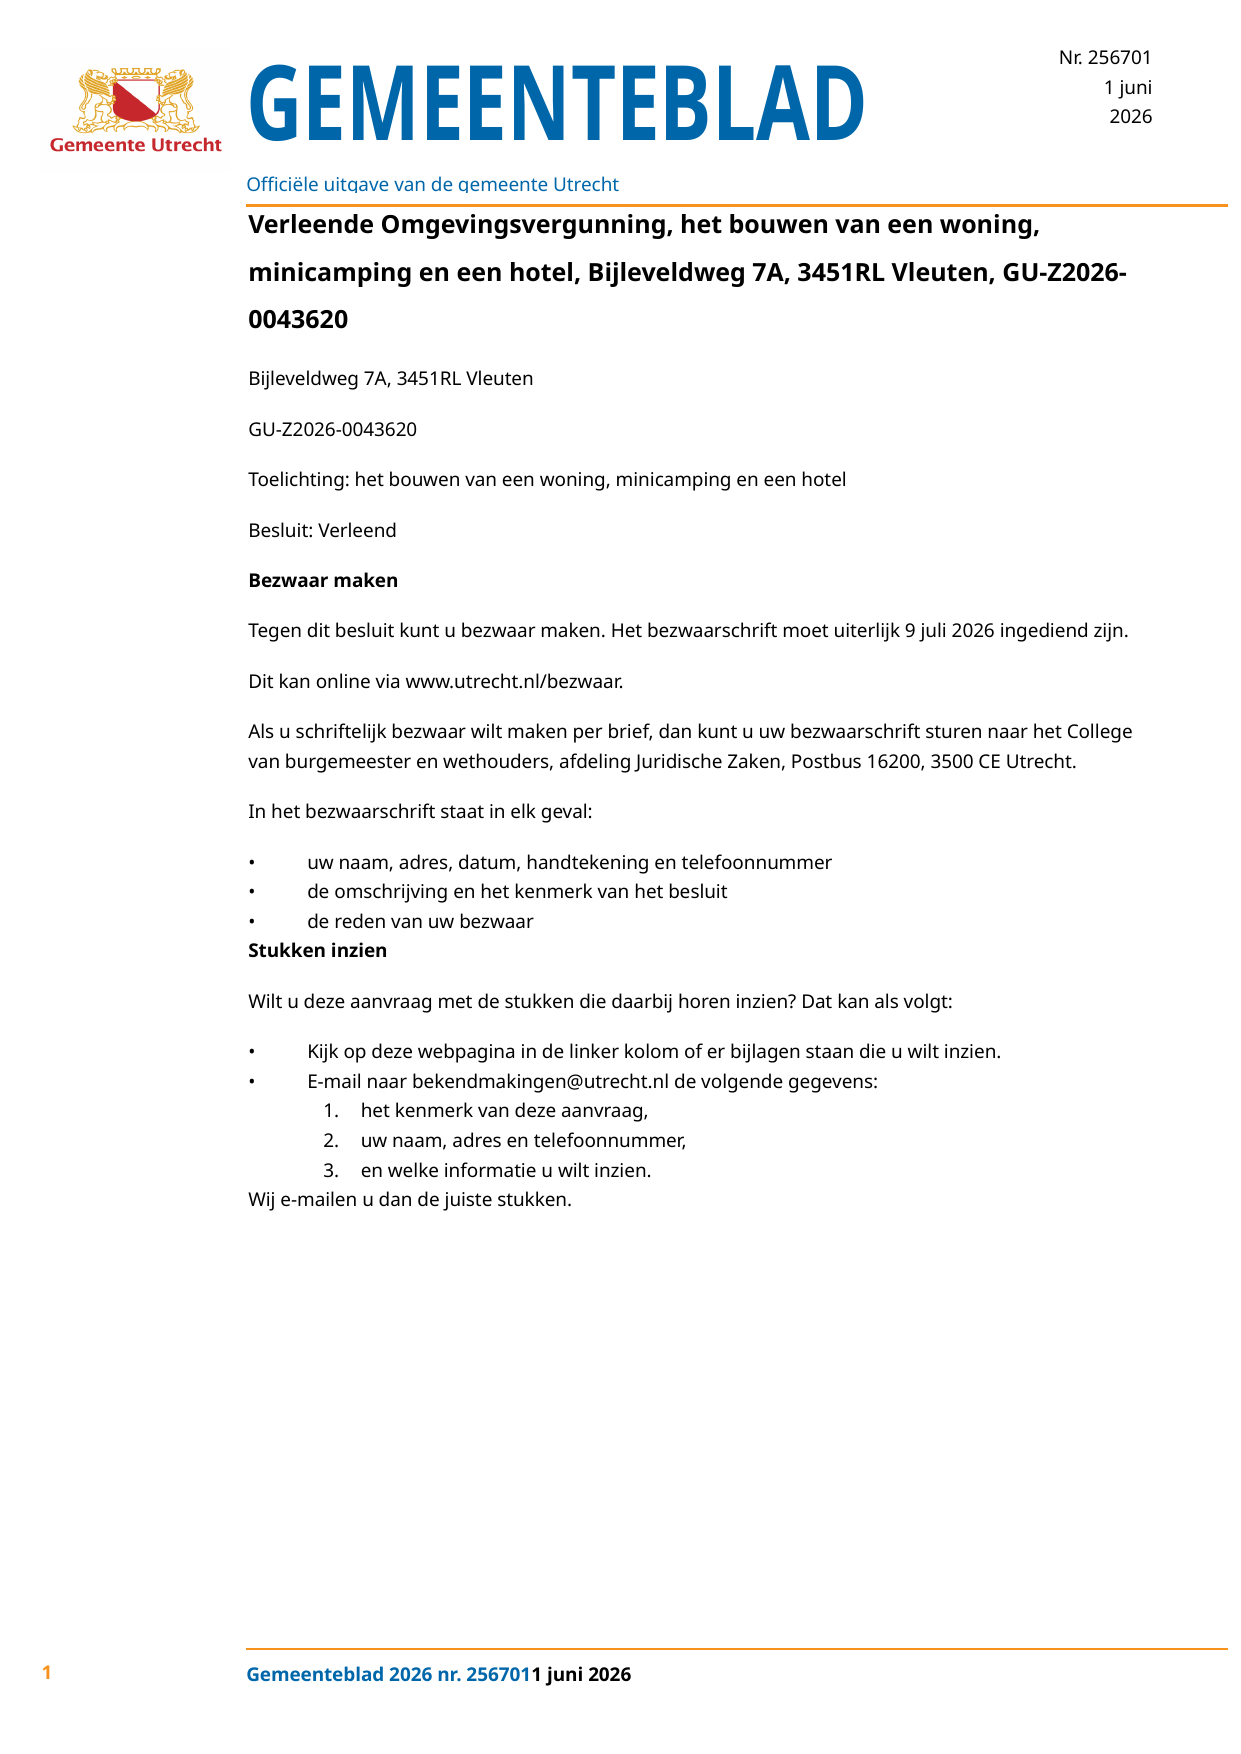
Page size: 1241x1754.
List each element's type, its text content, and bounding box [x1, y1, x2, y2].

list E-mail naar bekendmakingen@utrecht.nl de volgende gegevens: [248, 1068, 1152, 1094]
text Bezwaar maken [248, 567, 1152, 593]
text Bijleveldweg 7A, 3451RL Vleuten [248, 366, 1152, 391]
text Wilt u deze aanvraag met de stukken die daarbij horen inzien? Dat kan als volgt: [248, 988, 1152, 1014]
list uw naam, adres, datum, handtekening en telefoonnummer [248, 849, 1152, 874]
text Stukken inzien [248, 938, 1152, 963]
text Dit kan online via www.utrecht.nl/bezwaar. [248, 668, 1152, 694]
text Verleende Omgevingsvergunning, het bouwen van een woning, minicamping en een hotel, Bijleveldweg 7A, 3451RL Vleuten, GU-Z2026-0043620 [248, 207, 1152, 336]
list uw naam, adres en telefoonnummer, [323, 1127, 1152, 1153]
text Toelichting: het bouwen van een woning, minicamping en een hotel [248, 466, 1152, 492]
list de omschrijving en het kenmerk van het besluit [248, 878, 1152, 904]
list het kenmerk van deze aanvraag, [323, 1098, 1152, 1123]
list en welke informatie u wilt inzien. [323, 1157, 1152, 1182]
text In het bezwaarschrift staat in elk geval: [248, 798, 1152, 824]
text Tegen dit besluit kunt u bezwaar maken. Het bezwaarschrift moet uiterlijk 9 juli 2026 ingediend zijn. [248, 618, 1152, 643]
text Als u schriftelijk bezwaar wilt maken per brief, dan kunt u uw bezwaarschrift sturen naar het College van burgemeester en wethouders, afdeling Juridische Zaken, Postbus 16200, 3500 CE Utrecht. [248, 718, 1152, 774]
picture [41, 47, 231, 172]
text Wij e-mailen u dan de juiste stukken. [248, 1186, 1152, 1212]
text Besluit: Verleend [248, 517, 1152, 542]
list Kijk op deze webpagina in de linker kolom of er bijlagen staan die u wilt inzien. [248, 1038, 1152, 1064]
text GU-Z2026-0043620 [248, 416, 1152, 442]
list de reden van uw bezwaar [248, 908, 1152, 934]
